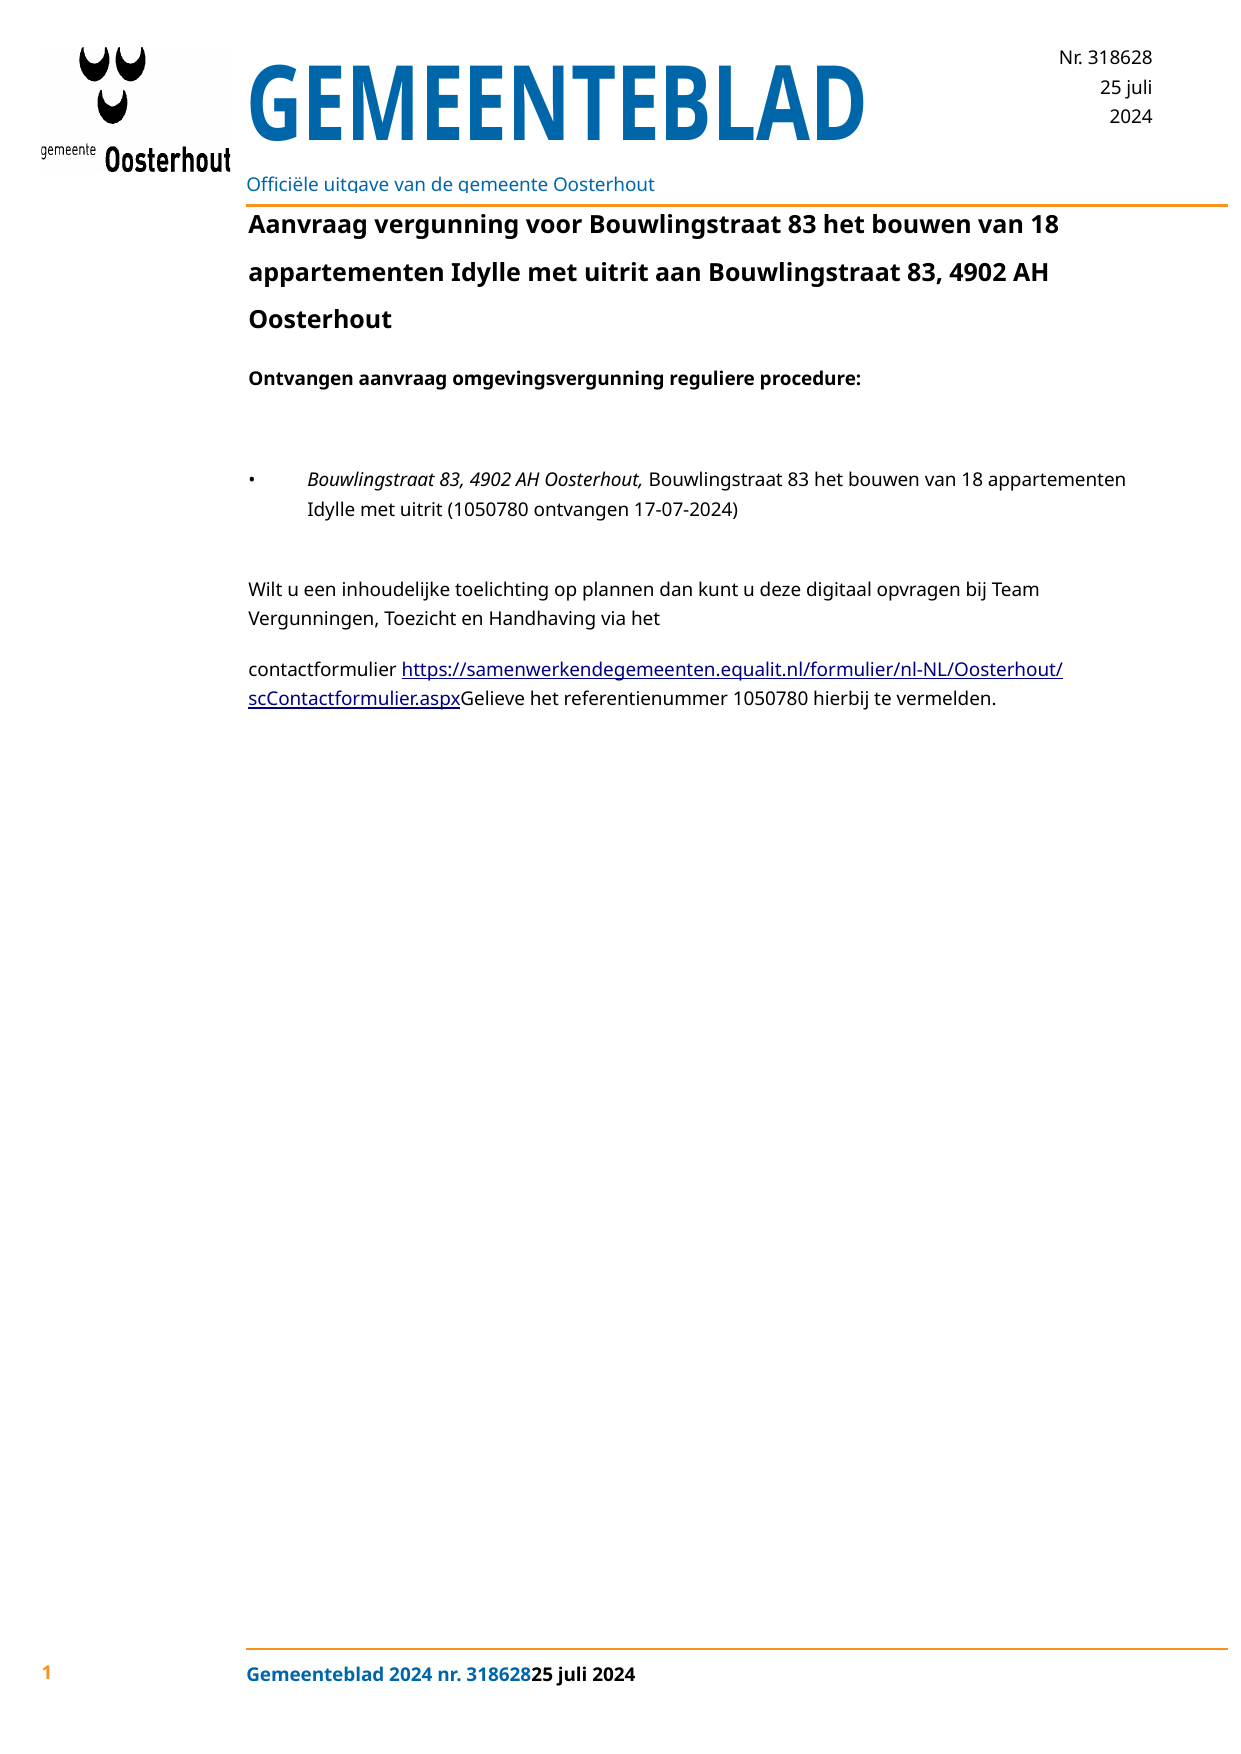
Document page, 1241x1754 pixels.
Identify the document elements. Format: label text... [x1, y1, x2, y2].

text contactformulier https://samenwerkendegemeenten.equalit.nl/formulier/nl-NL/Oosterhout/scContactformulier.aspxGelieve het referentienummer 1050780 hierbij te vermelden. [248, 656, 1152, 711]
text Wilt u een inhoudelijke toelichting op plannen dan kunt u deze digitaal opvragen bij Team Vergunningen, Toezicht en Handhaving via het [248, 576, 1152, 631]
text Ontvangen aanvraag omgevingsvergunning reguliere procedure: [248, 366, 1152, 391]
list Bouwlingstraat 83, 4902 AH Oosterhout, Bouwlingstraat 83 het bouwen van 18 appartementen Idylle met uitrit (1050780 ontvangen 17-07-2024) [248, 466, 1152, 522]
picture [41, 47, 231, 172]
text Aanvraag vergunning voor Bouwlingstraat 83 het bouwen van 18 appartementen Idylle met uitrit aan Bouwlingstraat 83, 4902 AH Oosterhout [248, 207, 1152, 336]
